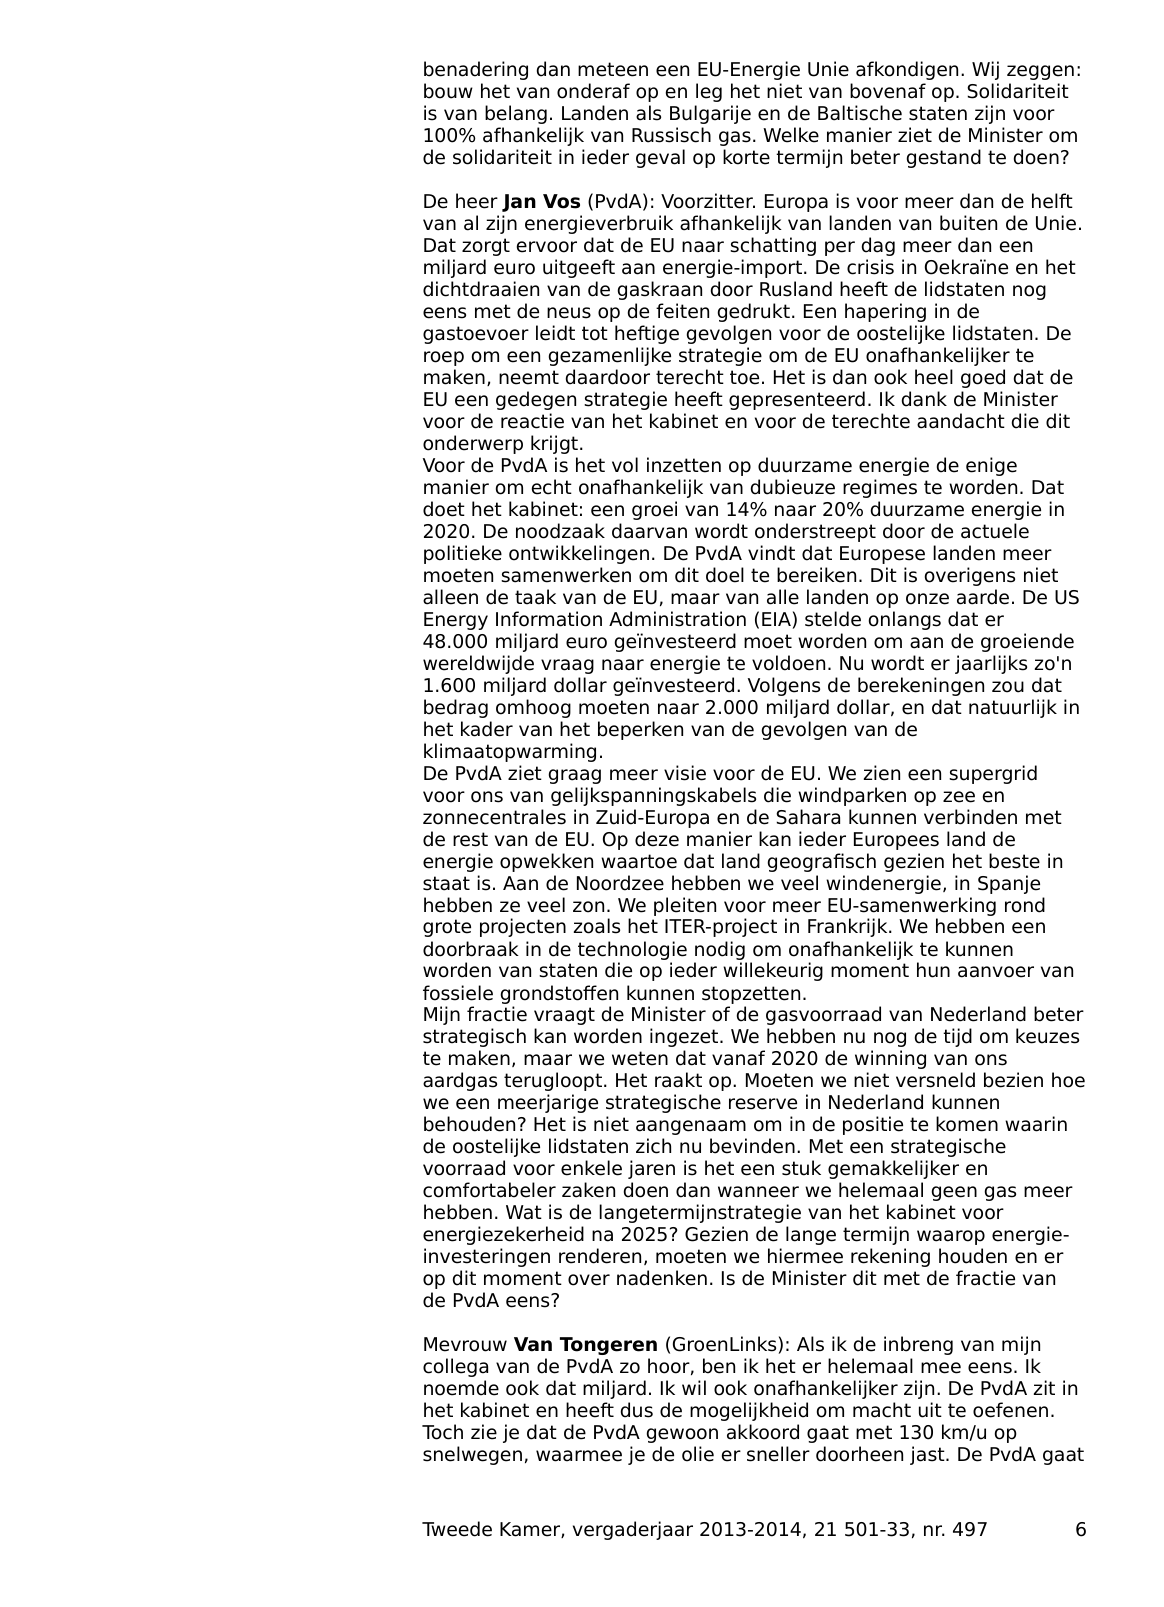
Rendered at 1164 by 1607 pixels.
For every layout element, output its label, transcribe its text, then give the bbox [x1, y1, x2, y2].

text benadering dan meteen een EU-Energie Unie afkondigen. Wij zeggen: bouw het van onderaf op en leg het niet van bovenaf op. Solidariteit is van belang. Landen als Bulgarije en de Baltische staten zijn voor 100% afhankelijk van Russisch gas. Welke manier ziet de Minister om de solidariteit in ieder geval op korte termijn beter gestand te doen? [422, 59, 1087, 169]
text Mevrouw Van Tongeren (GroenLinks): Als ik de inbreng van mijn collega van de PvdA zo hoor, ben ik het er helemaal mee eens. Ik noemde ook dat miljard. Ik wil ook onafhankelijker zijn. De PvdA zit in het kabinet en heeft dus de mogelijkheid om macht uit te oefenen. Toch zie je dat de PvdA gewoon akkoord gaat met 130 km/u op snelwegen, waarmee je de olie er sneller doorheen jast. De PvdA gaat [422, 1334, 1087, 1466]
text Voor de PvdA is het vol inzetten op duurzame energie de enige manier om echt onafhankelijk van dubieuze regimes te worden. Dat doet het kabinet: een groei van 14% naar 20% duurzame energie in 2020. De noodzaak daarvan wordt onderstreept door de actuele politieke ontwikkelingen. De PvdA vindt dat Europese landen meer moeten samenwerken om dit doel te bereiken. Dit is overigens niet alleen de taak van de EU, maar van alle landen op onze aarde. De US Energy Information Administration (EIA) stelde onlangs dat er 48.000 miljard euro geïnvesteerd moet worden om aan de groeiende wereldwijde vraag naar energie te voldoen. Nu wordt er jaarlijks zo'n 1.600 miljard dollar geïnvesteerd. Volgens de berekeningen zou dat bedrag omhoog moeten naar 2.000 miljard dollar, en dat natuurlijk in het kader van het beperken van de gevolgen van de klimaatopwarming. [422, 455, 1087, 763]
text De PvdA ziet graag meer visie voor de EU. We zien een supergrid voor ons van gelijkspanningskabels die windparken op zee en zonnecentrales in Zuid-Europa en de Sahara kunnen verbinden met de rest van de EU. Op deze manier kan ieder Europees land de energie opwekken waartoe dat land geografisch gezien het beste in staat is. Aan de Noordzee hebben we veel windenergie, in Spanje hebben ze veel zon. We pleiten voor meer EU-samenwerking rond grote projecten zoals het ITER-project in Frankrijk. We hebben een doorbraak in de technologie nodig om onafhankelijk te kunnen worden van staten die op ieder willekeurig moment hun aanvoer van fossiele grondstoffen kunnen stopzetten. [422, 763, 1087, 1004]
text Mijn fractie vraagt de Minister of de gasvoorraad van Nederland beter strategisch kan worden ingezet. We hebben nu nog de tijd om keuzes te maken, maar we weten dat vanaf 2020 de winning van ons aardgas terugloopt. Het raakt op. Moeten we niet versneld bezien hoe we een meerjarige strategische reserve in Nederland kunnen behouden? Het is niet aangenaam om in de positie te komen waarin de oostelijke lidstaten zich nu bevinden. Met een strategische voorraad voor enkele jaren is het een stuk gemakkelijker en comfortabeler zaken doen dan wanneer we helemaal geen gas meer hebben. Wat is de langetermijnstrategie van het kabinet voor energiezekerheid na 2025? Gezien de lange termijn waarop energie-investeringen renderen, moeten we hiermee rekening houden en er op dit moment over nadenken. Is de Minister dit met de fractie van de PvdA eens? [422, 1004, 1087, 1312]
text De heer Jan Vos (PvdA): Voorzitter. Europa is voor meer dan de helft van al zijn energieverbruik afhankelijk van landen van buiten de Unie. Dat zorgt ervoor dat de EU naar schatting per dag meer dan een miljard euro uitgeeft aan energie-import. De crisis in Oekraïne en het dichtdraaien van de gaskraan door Rusland heeft de lidstaten nog eens met de neus op de feiten gedrukt. Een hapering in de gastoevoer leidt tot heftige gevolgen voor de oostelijke lidstaten. De roep om een gezamenlijke strategie om de EU onafhankelijker te maken, neemt daardoor terecht toe. Het is dan ook heel goed dat de EU een gedegen strategie heeft gepresenteerd. Ik dank de Minister voor de reactie van het kabinet en voor de terechte aandacht die dit onderwerp krijgt. [422, 191, 1087, 455]
